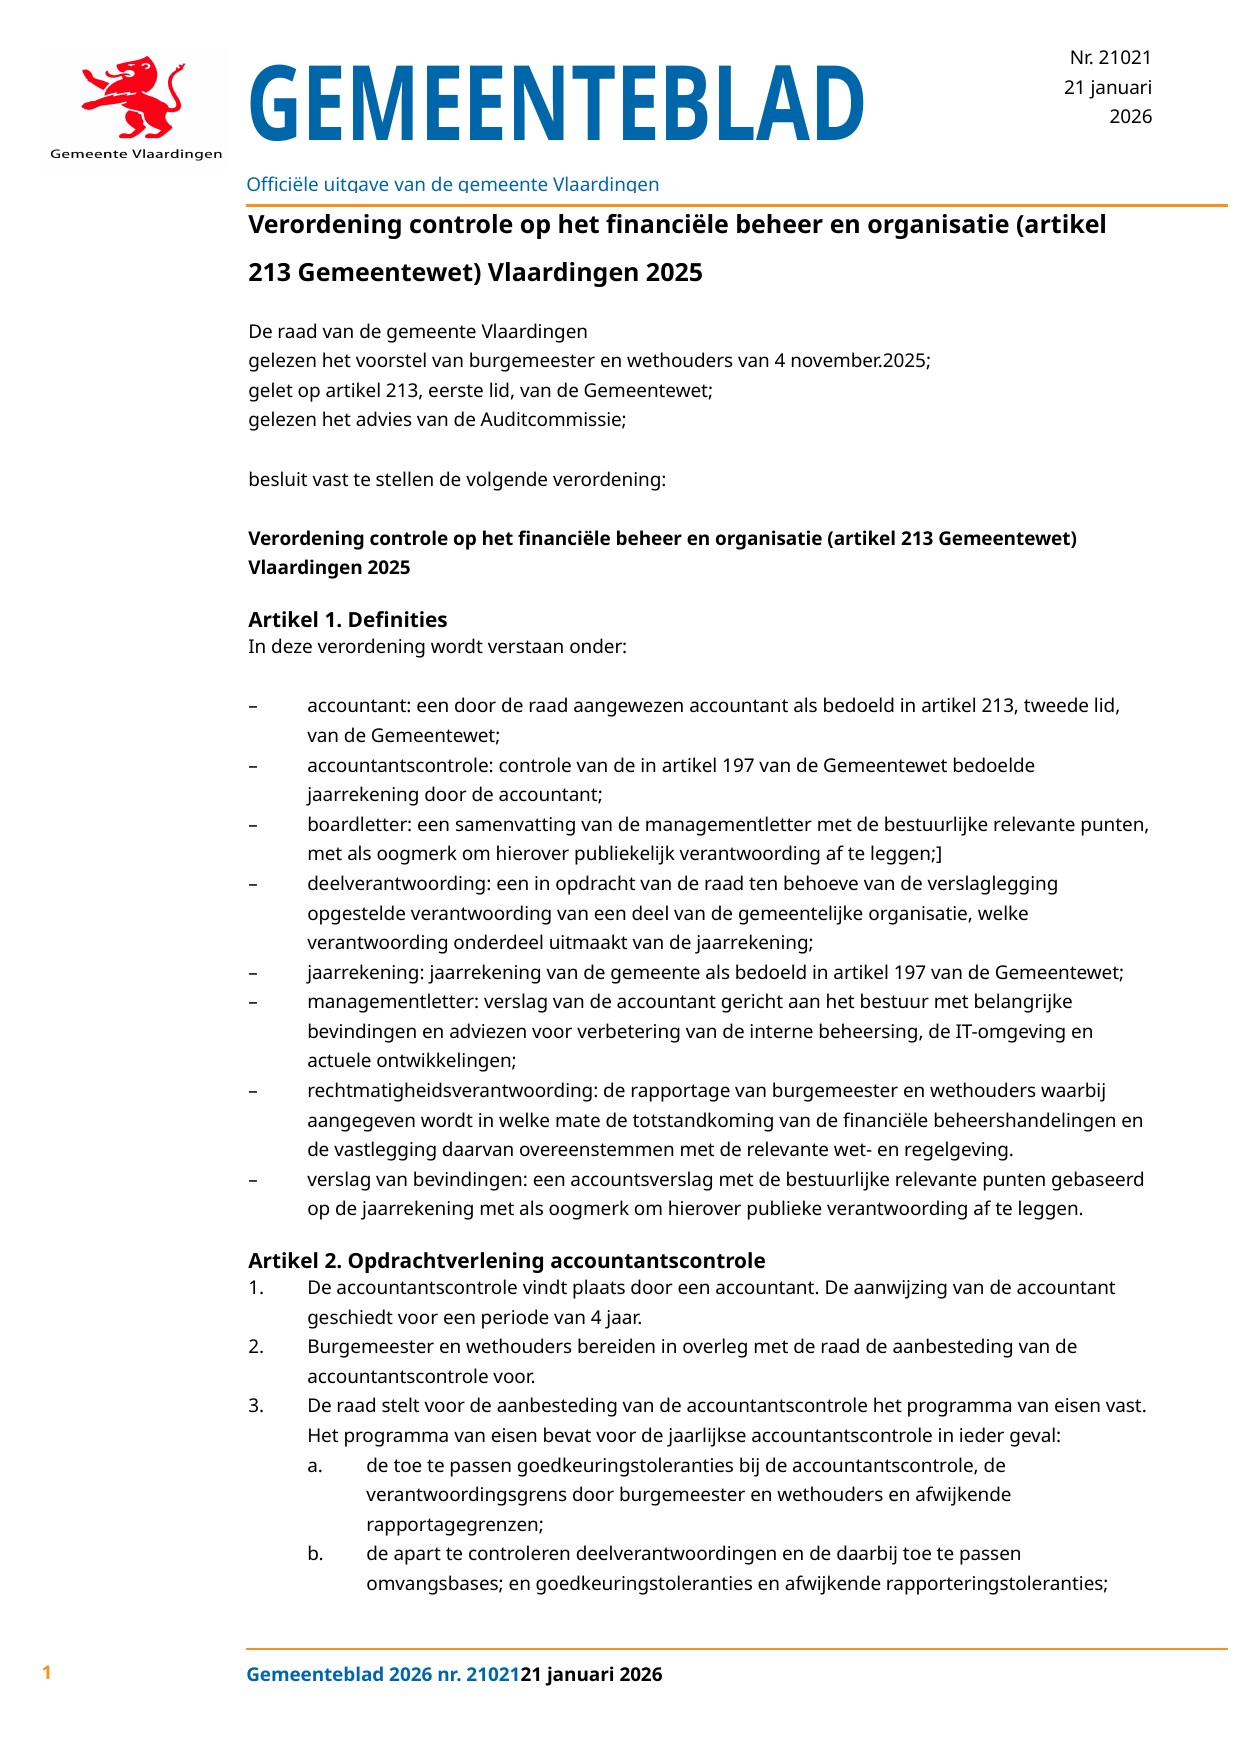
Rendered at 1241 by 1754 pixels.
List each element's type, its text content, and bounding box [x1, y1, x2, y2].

list managementletter: verslag van de accountant gericht aan het bestuur met belangrijke bevindingen en adviezen voor verbetering van de interne beheersing, de IT-omgeving en actuele ontwikkelingen; [248, 988, 1152, 1073]
list rechtmatigheidsverantwoording: de rapportage van burgemeester en wethouders waarbij aangegeven wordt in welke mate de totstandkoming van de financiële beheershandelingen en de vastlegging daarvan overeenstemmen met de relevante wet- en regelgeving. [248, 1077, 1152, 1162]
text gelezen het advies van de Auditcommissie; [248, 407, 1152, 432]
text Artikel 2. Opdrachtverlening accountantscontrole [248, 1246, 1152, 1274]
list de toe te passen goedkeuringstoleranties bij de accountantscontrole, de verantwoordingsgrens door burgemeester en wethouders en afwijkende rapportagegrenzen; [307, 1452, 1152, 1537]
picture [41, 47, 231, 172]
list deelverantwoording: een in opdracht van de raad ten behoeve van de verslaglegging opgestelde verantwoording van een deel van de gemeentelijke organisatie, welke verantwoording onderdeel uitmaakt van de jaarrekening; [248, 870, 1152, 955]
list boardletter: een samenvatting van de managementletter met de bestuurlijke relevante punten, met als oogmerk om hierover publiekelijk verantwoording af te leggen;] [248, 811, 1152, 866]
list accountantscontrole: controle van de in artikel 197 van de Gemeentewet bedoelde jaarrekening door de accountant; [248, 752, 1152, 807]
list jaarrekening: jaarrekening van de gemeente als bedoeld in artikel 197 van de Gemeentewet; [248, 959, 1152, 984]
text gelezen het voorstel van burgemeester en wethouders van 4 november.2025; [248, 347, 1152, 373]
list De raad stelt voor de aanbesteding van de accountantscontrole het programma van eisen vast. Het programma van eisen bevat voor de jaarlijkse accountantscontrole in ieder geval: [248, 1393, 1152, 1448]
list De accountantscontrole vindt plaats door een accountant. De aanwijzing van de accountant geschiedt voor een periode van 4 jaar. [248, 1274, 1152, 1330]
list verslag van bevindingen: een accountsverslag met de bestuurlijke relevante punten gebaseerd op de jaarrekening met als oogmerk om hierover publieke verantwoording af te leggen. [248, 1166, 1152, 1221]
text De raad van de gemeente Vlaardingen [248, 318, 1152, 344]
text Verordening controle op het financiële beheer en organisatie (artikel 213 Gemeentewet) Vlaardingen 2025 [248, 207, 1152, 288]
text In deze verordening wordt verstaan onder: [248, 633, 1152, 659]
text gelet op artikel 213, eerste lid, van de Gemeentewet; [248, 377, 1152, 403]
text Verordening controle op het financiële beheer en organisatie (artikel 213 Gemeentewet) Vlaardingen 2025 [248, 525, 1152, 580]
list accountant: een door de raad aangewezen accountant als bedoeld in artikel 213, tweede lid, van de Gemeentewet; [248, 693, 1152, 748]
list de apart te controleren deelverantwoordingen en de daarbij toe te passen omvangsbases; en goedkeuringstoleranties en afwijkende rapporteringstoleranties; [307, 1541, 1152, 1596]
text besluit vast te stellen de volgende verordening: [248, 466, 1152, 492]
text Artikel 1. Definities [248, 605, 1152, 633]
list Burgemeester en wethouders bereiden in overleg met de raad de aanbesteding van de accountantscontrole voor. [248, 1333, 1152, 1389]
